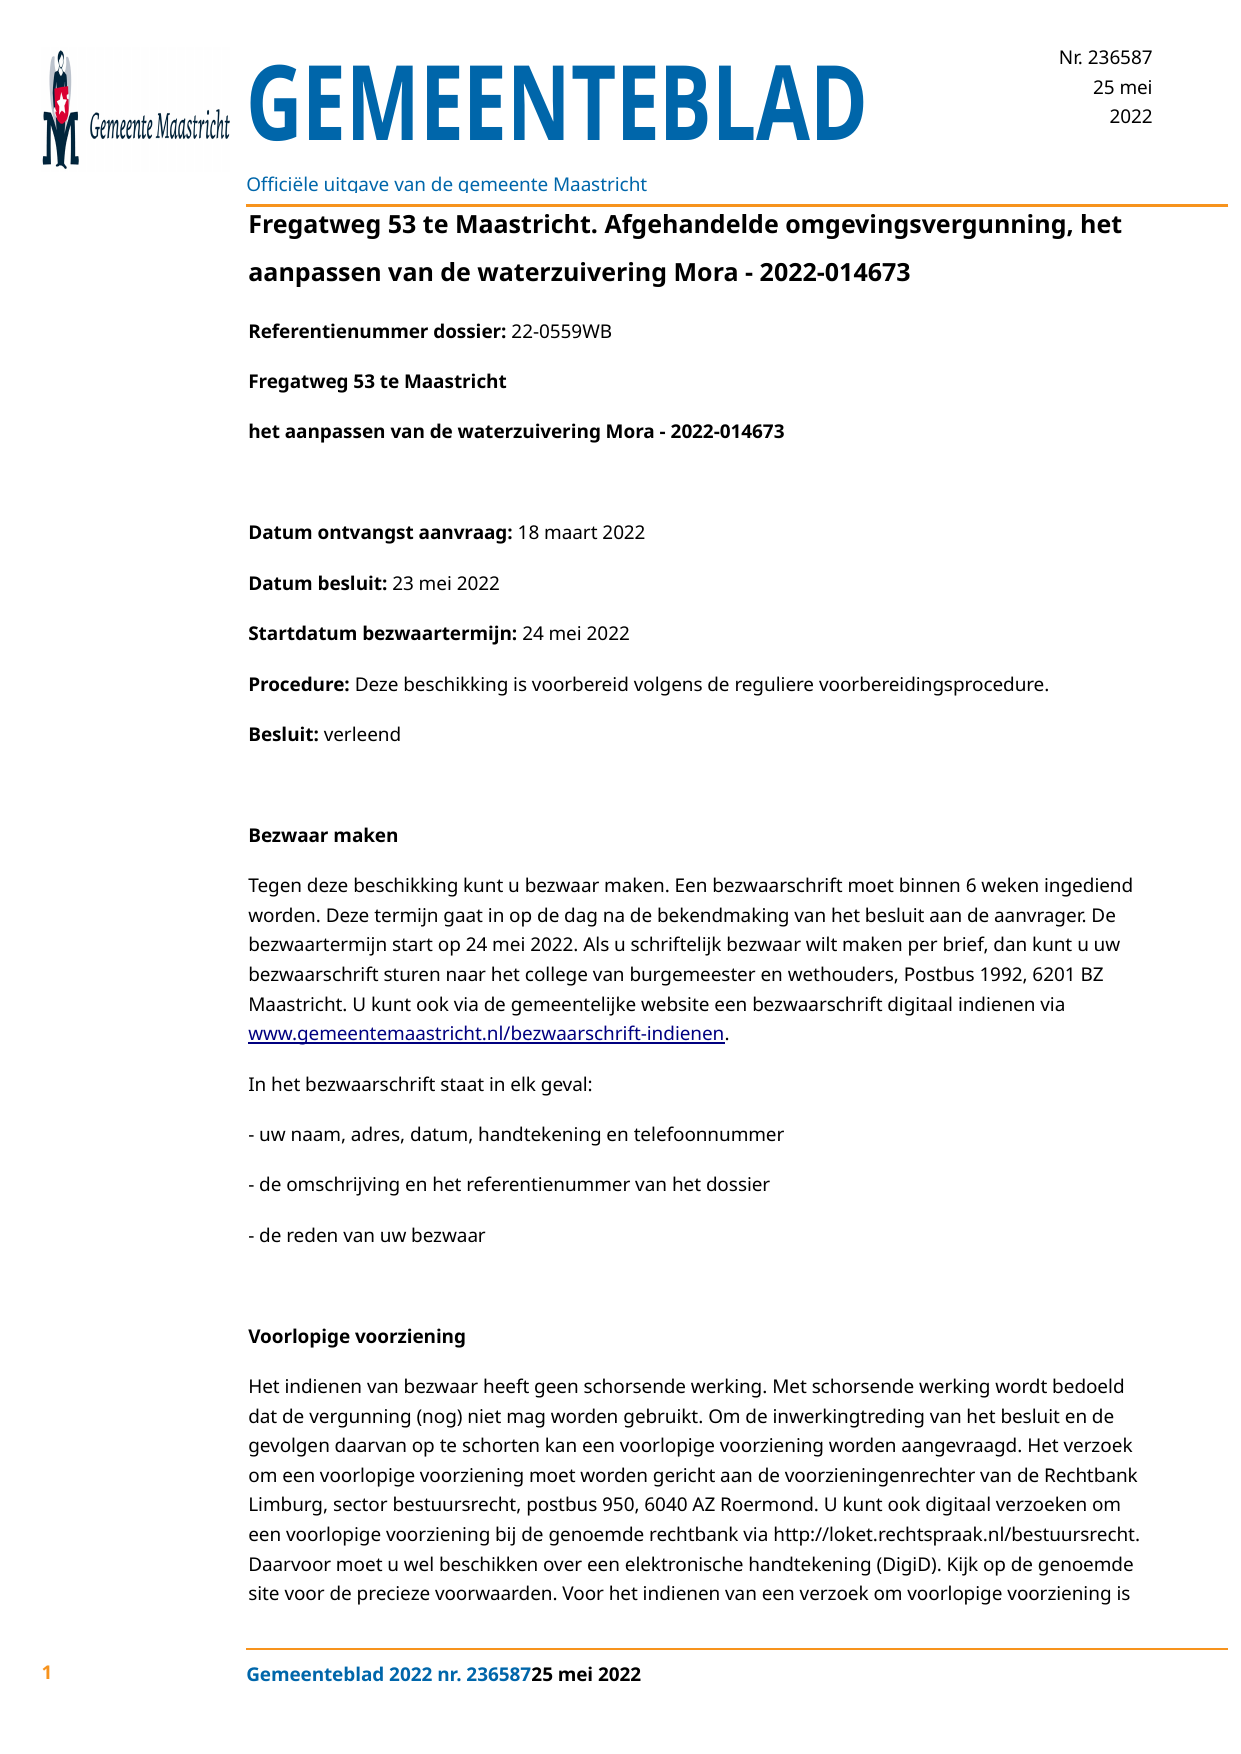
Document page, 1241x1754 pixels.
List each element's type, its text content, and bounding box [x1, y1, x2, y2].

text Besluit: verleend [248, 721, 1152, 747]
text Datum ontvangst aanvraag: 18 maart 2022 [248, 519, 1152, 545]
text Procedure: Deze beschikking is voorbereid volgens de reguliere voorbereidingsprocedure. [248, 671, 1152, 697]
text - de reden van uw bezwaar [248, 1222, 1152, 1248]
text Startdatum bezwaartermijn: 24 mei 2022 [248, 620, 1152, 646]
text Tegen deze beschikking kunt u bezwaar maken. Een bezwaarschrift moet binnen 6 weken ingediend worden. Deze termijn gaat in op de dag na de bekendmaking van het besluit aan de aanvrager. De bezwaartermijn start op 24 mei 2022. Als u schriftelijk bezwaar wilt maken per brief, dan kunt u uw bezwaarschrift sturen naar het college van burgemeester en wethouders, Postbus 1992, 6201 BZ Maastricht. U kunt ook via de gemeentelijke website een bezwaarschrift digitaal indienen via www.gemeentemaastricht.nl/bezwaarschrift-indienen. [248, 872, 1152, 1046]
picture [41, 47, 231, 172]
text Referentienummer dossier: 22-0559WB [248, 318, 1152, 344]
text Het indienen van bezwaar heeft geen schorsende werking. Met schorsende werking wordt bedoeld dat de vergunning (nog) niet mag worden gebruikt. Om de inwerkingtreding van het besluit en de gevolgen daarvan op te schorten kan een voorlopige voorziening worden aangevraagd. Het verzoek om een voorlopige voorziening moet worden gericht aan de voorzieningenrechter van de Rechtbank Limburg, sector bestuursrecht, postbus 950, 6040 AZ Roermond. U kunt ook digitaal verzoeken om een voorlopige voorziening bij de genoemde rechtbank via http://loket.rechtspraak.nl/bestuursrecht. Daarvoor moet u wel beschikken over een elektronische handtekening (DigiD). Kijk op de genoemde site voor de precieze voorwaarden. Voor het indienen van een verzoek om voorlopige voorziening is [248, 1373, 1152, 1606]
text Datum besluit: 23 mei 2022 [248, 570, 1152, 596]
text Fregatweg 53 te Maastricht. Afgehandelde omgevingsvergunning, het aanpassen van de waterzuivering Mora - 2022-014673 [248, 207, 1152, 288]
text Bezwaar maken [248, 822, 1152, 848]
text - de omschrijving en het referentienummer van het dossier [248, 1172, 1152, 1197]
text - uw naam, adres, datum, handtekening en telefoonnummer [248, 1121, 1152, 1147]
text Fregatweg 53 te Maastricht [248, 368, 1152, 394]
text het aanpassen van de waterzuivering Mora - 2022-014673 [248, 419, 1152, 444]
text In het bezwaarschrift staat in elk geval: [248, 1071, 1152, 1097]
text Voorlopige voorziening [248, 1323, 1152, 1349]
